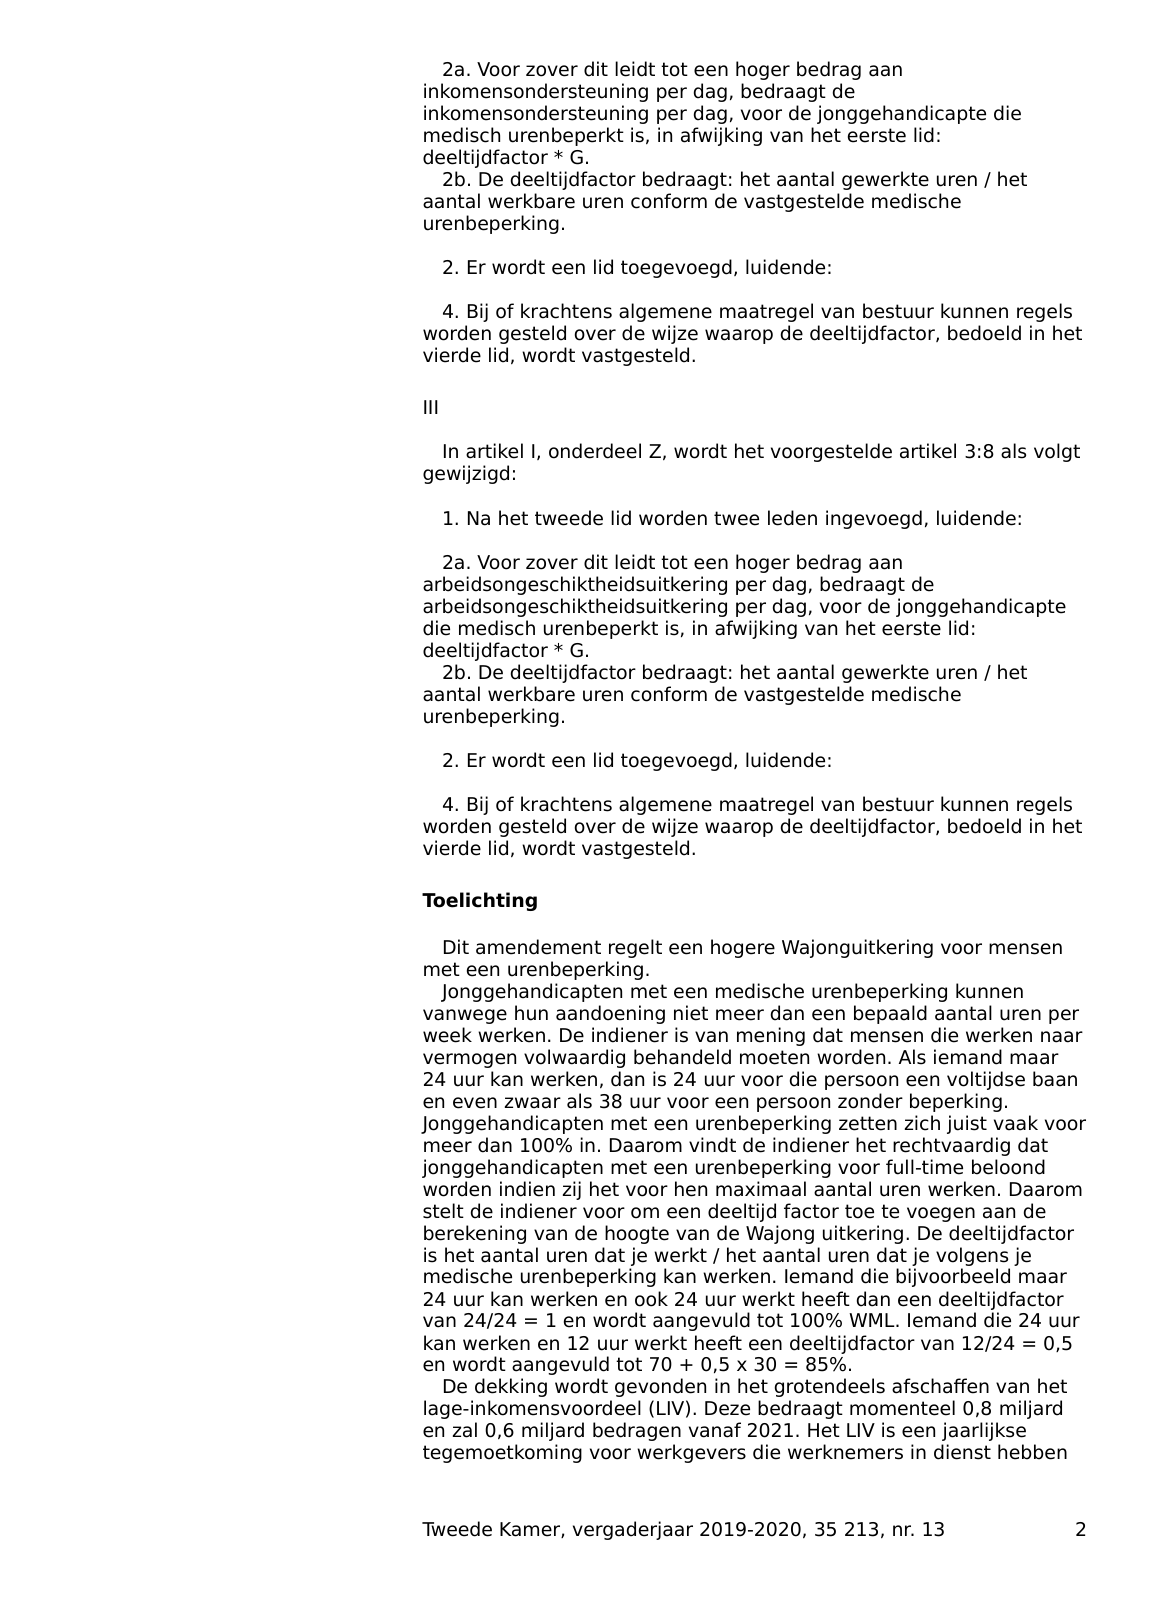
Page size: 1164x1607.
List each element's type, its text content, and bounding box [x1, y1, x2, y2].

subtitle Toelichting [422, 890, 1087, 912]
text 2. Er wordt een lid toegevoegd, luidende: [422, 750, 1087, 772]
text 4. Bij of krachtens algemene maatregel van bestuur kunnen regels worden gesteld over de wijze waarop de deeltijdfactor, bedoeld in het vierde lid, wordt vastgesteld. [422, 301, 1087, 367]
text 1. Na het tweede lid worden twee leden ingevoegd, luidende: [422, 507, 1087, 529]
text 2. Er wordt een lid toegevoegd, luidende: [422, 257, 1087, 279]
text 2b. De deeltijdfactor bedraagt: het aantal gewerkte uren / het aantal werkbare uren conform de vastgestelde medische urenbeperking. [422, 662, 1087, 727]
subtitle III [422, 397, 1087, 419]
text 2a. Voor zover dit leidt tot een hoger bedrag aan inkomensondersteuning per dag, bedraagt de inkomensondersteuning per dag, voor de jonggehandicapte die medisch urenbeperkt is, in afwijking van het eerste lid: deeltijdfactor * G. [422, 59, 1087, 169]
text De dekking wordt gevonden in het grotendeels afschaffen van het lage-inkomensvoordeel (LIV). Deze bedraagt momenteel 0,8 miljard en zal 0,6 miljard bedragen vanaf 2021. Het LIV is een jaarlijkse tegemoetkoming voor werkgevers die werknemers in dienst hebben [422, 1376, 1087, 1464]
text Dit amendement regelt een hogere Wajonguitkering voor mensen met een urenbeperking. [422, 937, 1087, 981]
text 4. Bij of krachtens algemene maatregel van bestuur kunnen regels worden gesteld over de wijze waarop de deeltijdfactor, bedoeld in het vierde lid, wordt vastgesteld. [422, 794, 1087, 860]
text 2a. Voor zover dit leidt tot een hoger bedrag aan arbeidsongeschiktheidsuitkering per dag, bedraagt de arbeidsongeschiktheidsuitkering per dag, voor de jonggehandicapte die medisch urenbeperkt is, in afwijking van het eerste lid: deeltijdfactor * G. [422, 552, 1087, 662]
text Jonggehandicapten met een medische urenbeperking kunnen vanwege hun aandoening niet meer dan een bepaald aantal uren per week werken. De indiener is van mening dat mensen die werken naar vermogen volwaardig behandeld moeten worden. Als iemand maar 24 uur kan werken, dan is 24 uur voor die persoon een voltijdse baan en even zwaar als 38 uur voor een persoon zonder beperking. Jonggehandicapten met een urenbeperking zetten zich juist vaak voor meer dan 100% in. Daarom vindt de indiener het rechtvaardig dat jonggehandicapten met een urenbeperking voor full-time beloond worden indien zij het voor hen maximaal aantal uren werken. Daarom stelt de indiener voor om een deeltijd factor toe te voegen aan de berekening van de hoogte van de Wajong uitkering. De deeltijdfactor is het aantal uren dat je werkt / het aantal uren dat je volgens je medische urenbeperking kan werken. Iemand die bijvoorbeeld maar 24 uur kan werken en ook 24 uur werkt heeft dan een deeltijdfactor van 24/24 = 1 en wordt aangevuld tot 100% WML. Iemand die 24 uur kan werken en 12 uur werkt heeft een deeltijdfactor van 12/24 = 0,5 en wordt aangevuld tot 70 + 0,5 x 30 = 85%. [422, 981, 1087, 1376]
text 2b. De deeltijdfactor bedraagt: het aantal gewerkte uren / het aantal werkbare uren conform de vastgestelde medische urenbeperking. [422, 169, 1087, 235]
text In artikel I, onderdeel Z, wordt het voorgestelde artikel 3:8 als volgt gewijzigd: [422, 441, 1087, 485]
